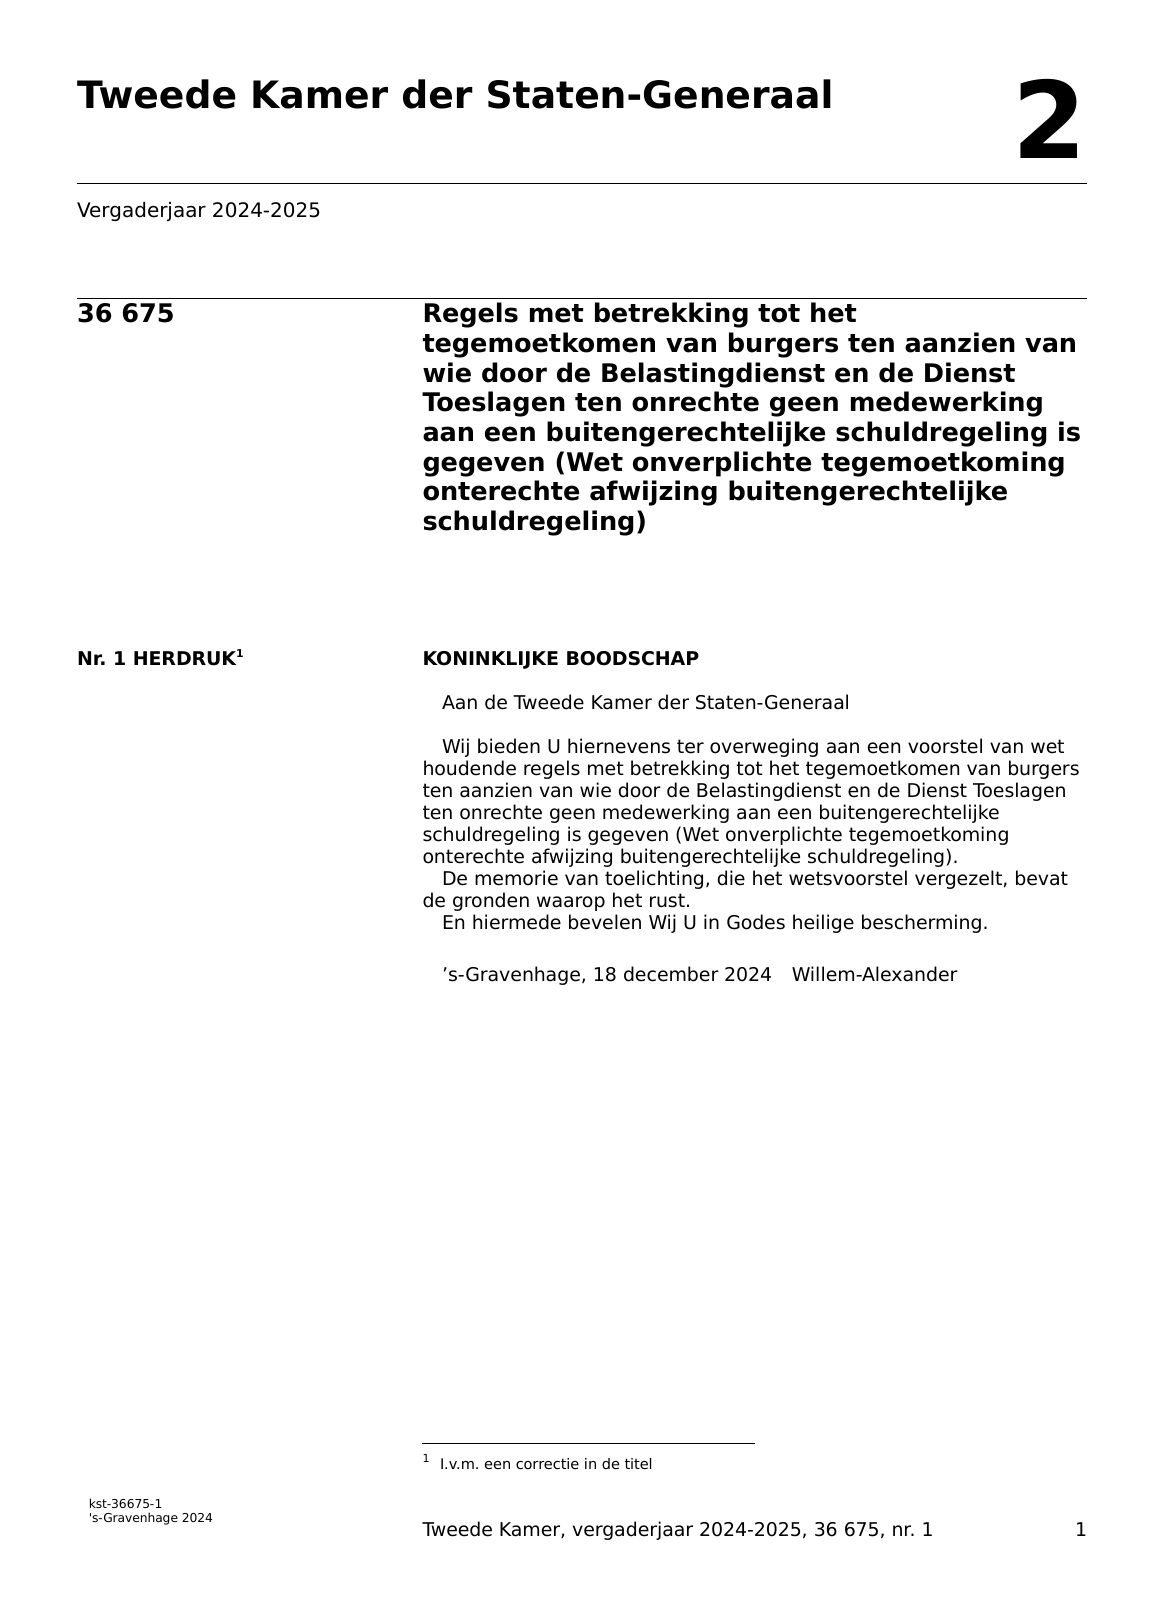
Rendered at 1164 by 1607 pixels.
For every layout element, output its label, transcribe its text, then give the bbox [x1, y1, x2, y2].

subtitle 36 675 Regels met betrekking tot het tegemoetkomen van burgers ten aanzien van wie door de Belastingdienst en de Dienst Toeslagen ten onrechte geen medewerking aan een buitengerechtelijke schuldregeling is gegeven (Wet onverplichte tegemoetkoming onterechte afwijzing buitengerechtelijke schuldregeling) [77, 299, 1087, 536]
text En hiermede bevelen Wij U in Godes heilige bescherming. [422, 912, 1087, 934]
text De memorie van toelichting, die het wetsvoorstel vergezelt, bevat de gronden waarop het rust. [422, 868, 1087, 912]
text ’s-Gravenhage, 18 december 2024 Willem-Alexander [422, 964, 1087, 986]
text Wij bieden U hiernevens ter overweging aan een voorstel van wet houdende regels met betrekking tot het tegemoetkomen van burgers ten aanzien van wie door de Belastingdienst en de Dienst Toeslagen ten onrechte geen medewerking aan een buitengerechtelijke schuldregeling is gegeven (Wet onverplichte tegemoetkoming onterechte afwijzing buitengerechtelijke schuldregeling). [422, 736, 1087, 868]
text kst-36675-1 [88, 1497, 323, 1511]
subtitle Nr. 1 HERDRUK KONINKLIJKE BOODSCHAP [77, 647, 1087, 669]
table_header Tweede Kamer der Staten-Generaal [77, 59, 886, 183]
text I.v.m. een correctie in de titel [422, 1452, 1087, 1474]
text Aan de Tweede Kamer der Staten-Generaal [422, 692, 1087, 714]
text 's-Gravenhage 2024 [88, 1511, 323, 1525]
table_cell Vergaderjaar 2024-2025 [77, 184, 1087, 298]
table_header 2 [886, 59, 1087, 183]
